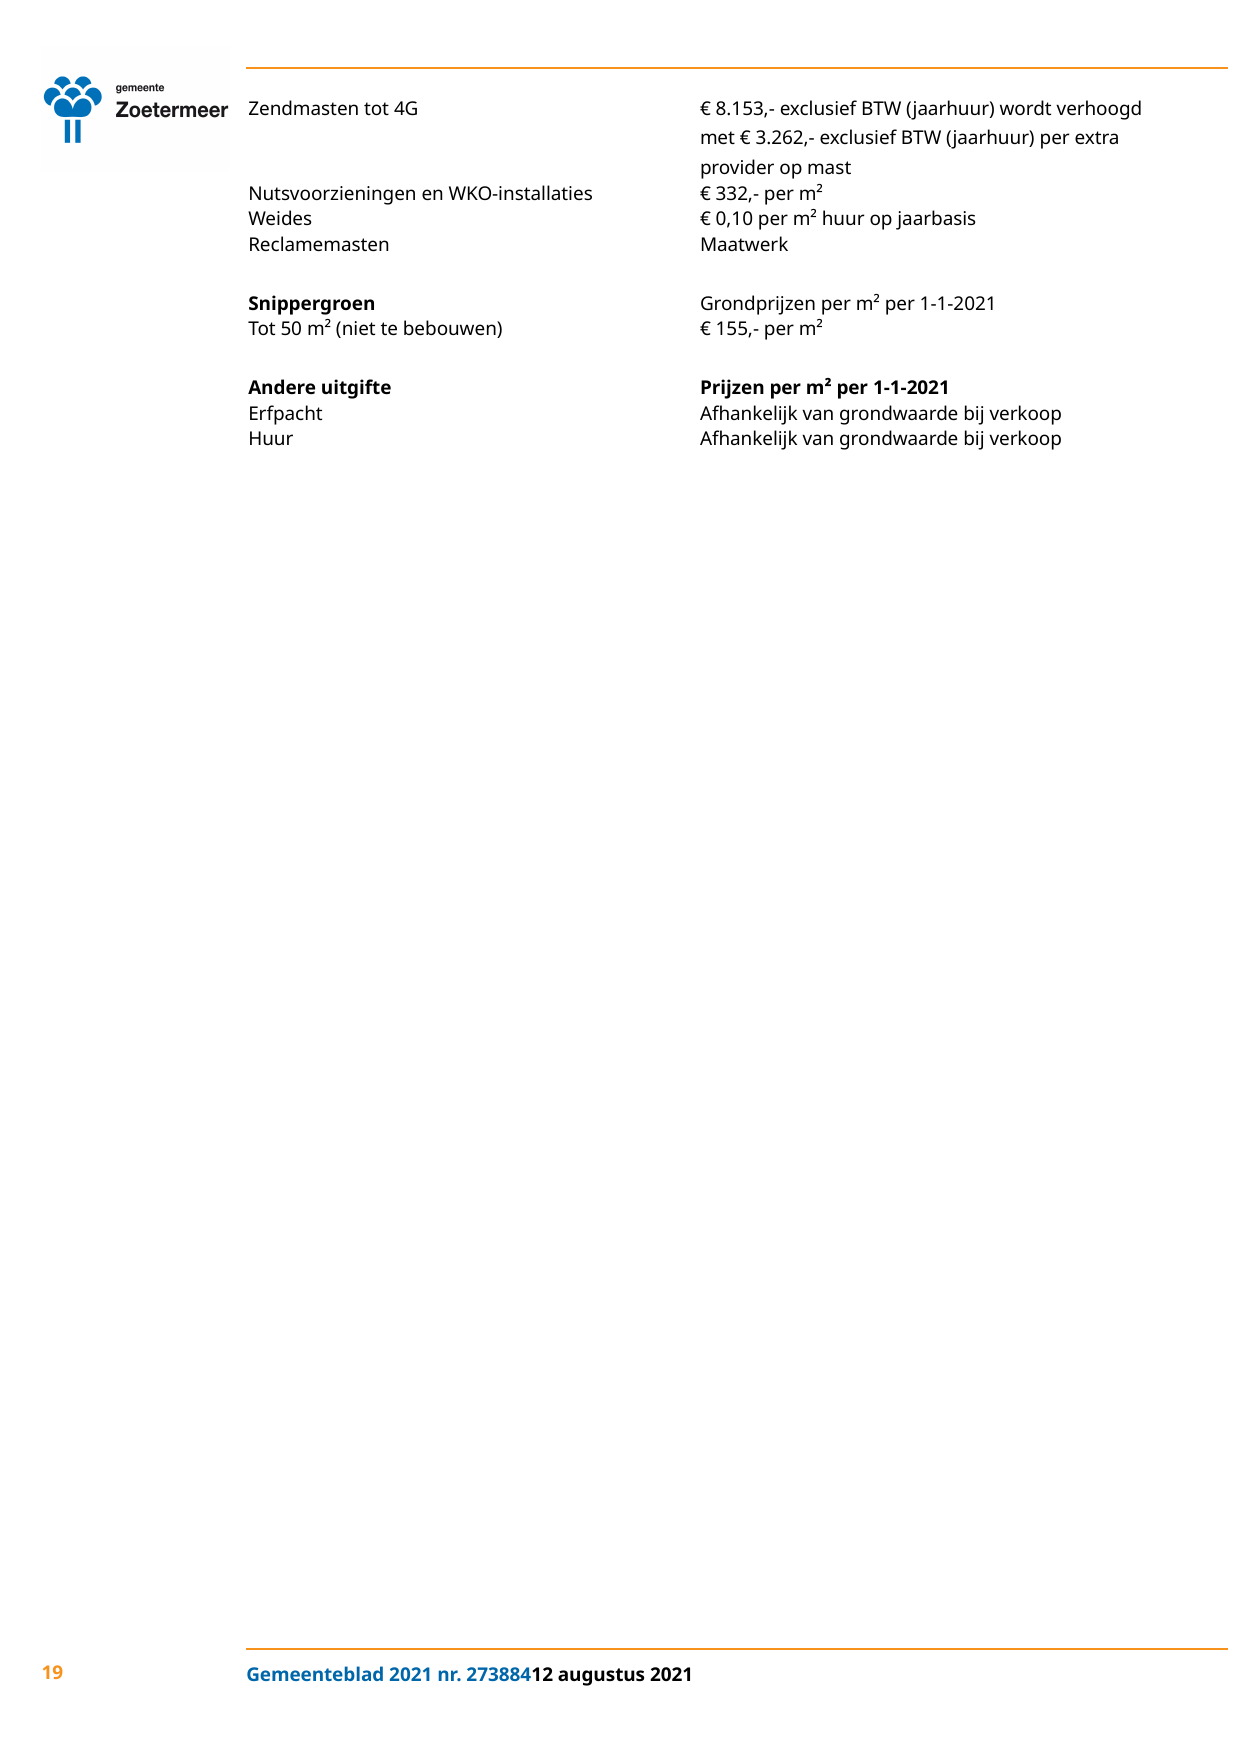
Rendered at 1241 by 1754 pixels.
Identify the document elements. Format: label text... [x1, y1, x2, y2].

table_cell Afhankelijk van grondwaarde bij verkoop [700, 400, 1152, 426]
table_cell Tot 50 m² (niet te bebouwen) [248, 316, 700, 341]
table_header Snippergroen [248, 290, 700, 316]
table_header Prijzen per m² per 1-1-2021 [700, 374, 1152, 400]
table_cell € 8.153,- exclusief BTW (jaarhuur) wordt verhoogd met € 3.262,- exclusief BTW (jaarhuur) per extra provider op mast [700, 95, 1152, 180]
table_cell Maatwerk [700, 231, 1152, 257]
picture [41, 47, 231, 172]
table_header Grondprijzen per m² per 1-1-2021 [700, 290, 1152, 316]
table_cell Weides [248, 205, 700, 231]
table_cell Nutsvoorzieningen en WKO-installaties [248, 180, 700, 205]
table_cell Zendmasten tot 4G [248, 95, 700, 180]
table_cell € 0,10 per m² huur op jaarbasis [700, 205, 1152, 231]
table_cell Reclamemasten [248, 231, 700, 257]
table_header Andere uitgifte [248, 374, 700, 400]
table_cell € 155,- per m² [700, 316, 1152, 341]
table_cell Huur [248, 426, 700, 451]
table_cell Afhankelijk van grondwaarde bij verkoop [700, 426, 1152, 451]
table_cell € 332,- per m² [700, 180, 1152, 205]
table_cell Erfpacht [248, 400, 700, 426]
